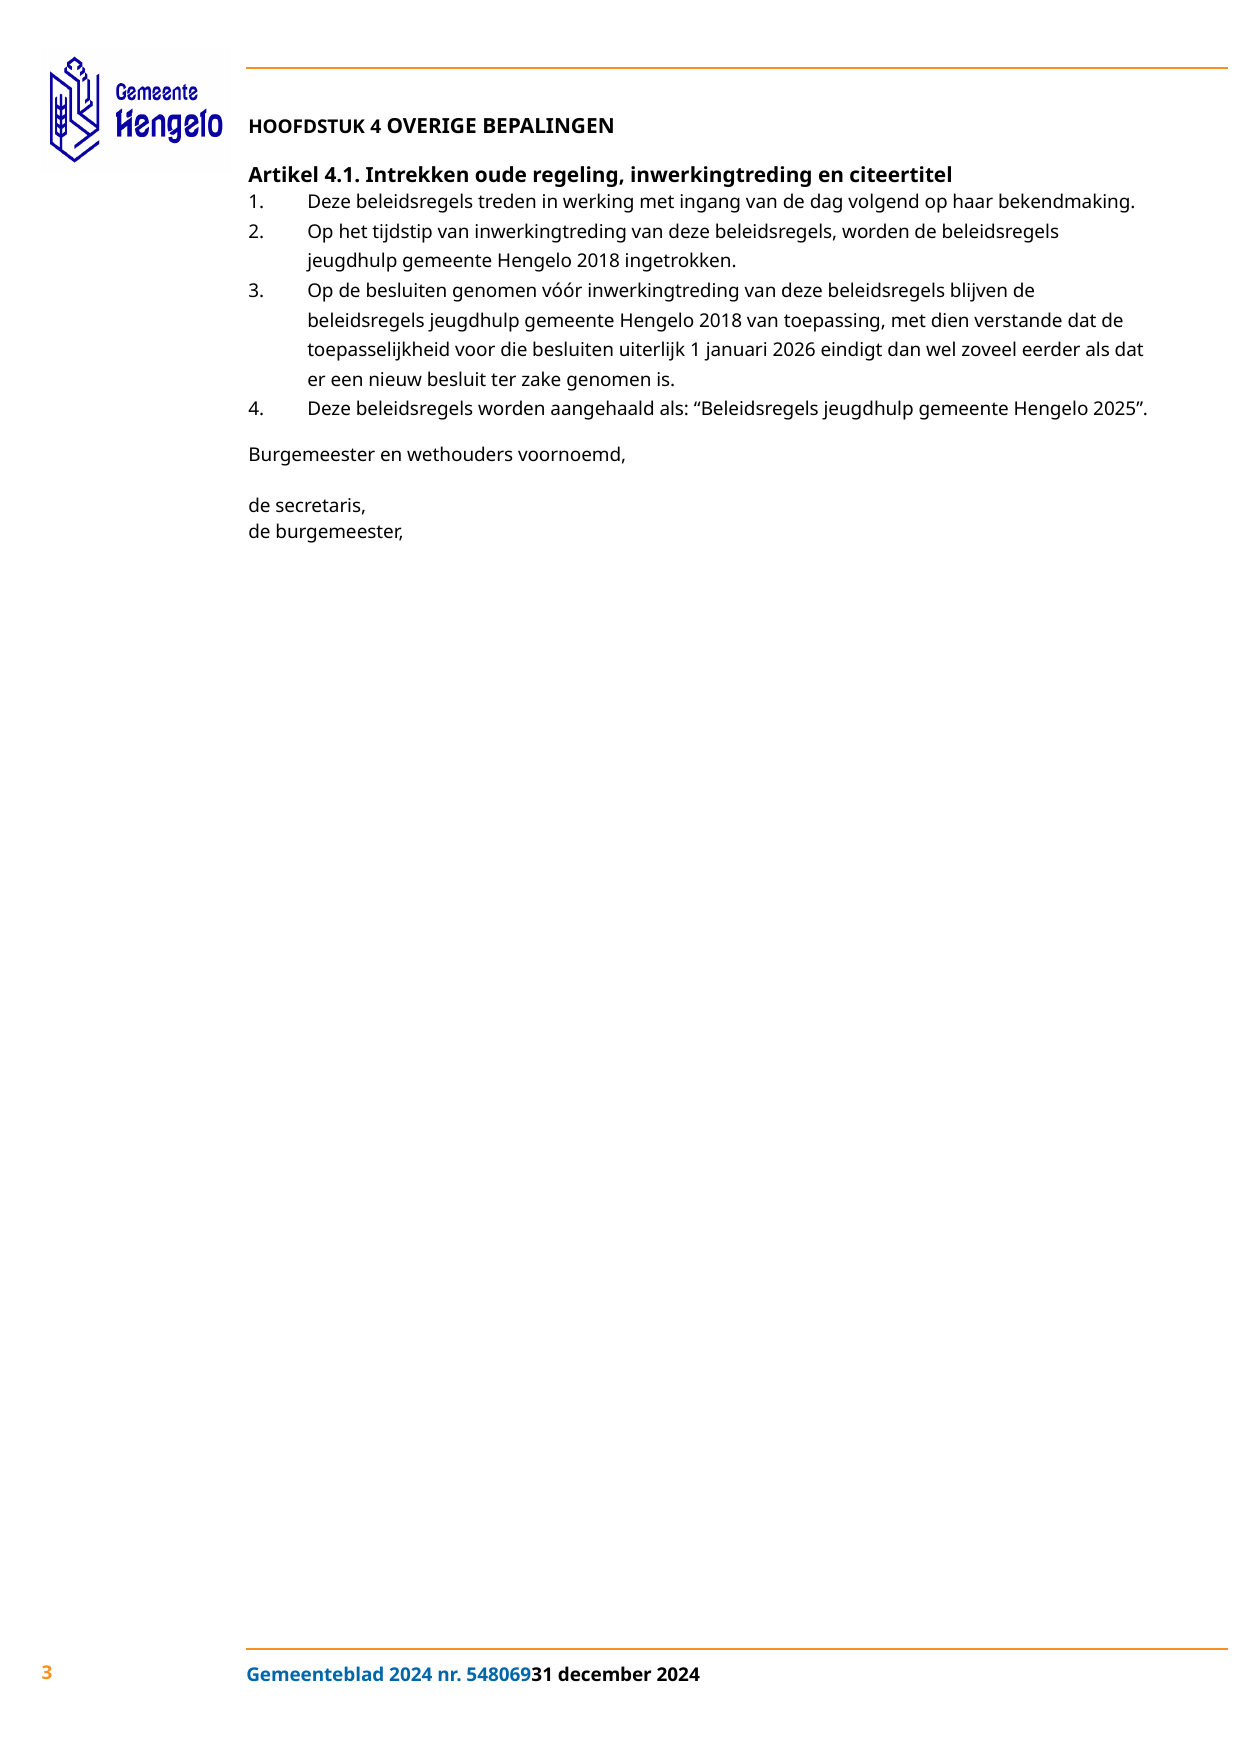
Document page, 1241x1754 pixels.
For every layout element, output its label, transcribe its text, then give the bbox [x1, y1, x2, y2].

text Burgemeester en wethouders voornoemd, [248, 441, 1152, 467]
list Deze beleidsregels treden in werking met ingang van de dag volgend op haar bekendmaking. [248, 188, 1152, 214]
list Deze beleidsregels worden aangehaald als: “Beleidsregels jeugdhulp gemeente Hengelo 2025”. [248, 396, 1152, 421]
list Op de besluiten genomen vóór inwerkingtreding van deze beleidsregels blijven de beleidsregels jeugdhulp gemeente Hengelo 2018 van toepassing, met dien verstande dat de toepasselijkheid voor die besluiten uiterlijk 1 januari 2026 eindigt dan wel zoveel eerder als dat er een nieuw besluit ter zake genomen is. [248, 277, 1152, 392]
text HOOFDSTUK 4 OVERIGE BEPALINGEN [248, 111, 1152, 139]
picture [41, 47, 231, 172]
list Op het tijdstip van inwerkingtreding van deze beleidsregels, worden de beleidsregels jeugdhulp gemeente Hengelo 2018 ingetrokken. [248, 218, 1152, 273]
text de secretaris, [248, 493, 1152, 518]
text Artikel 4.1. Intrekken oude regeling, inwerkingtreding en citeertitel [248, 160, 1152, 188]
text de burgemeester, [248, 518, 1152, 544]
